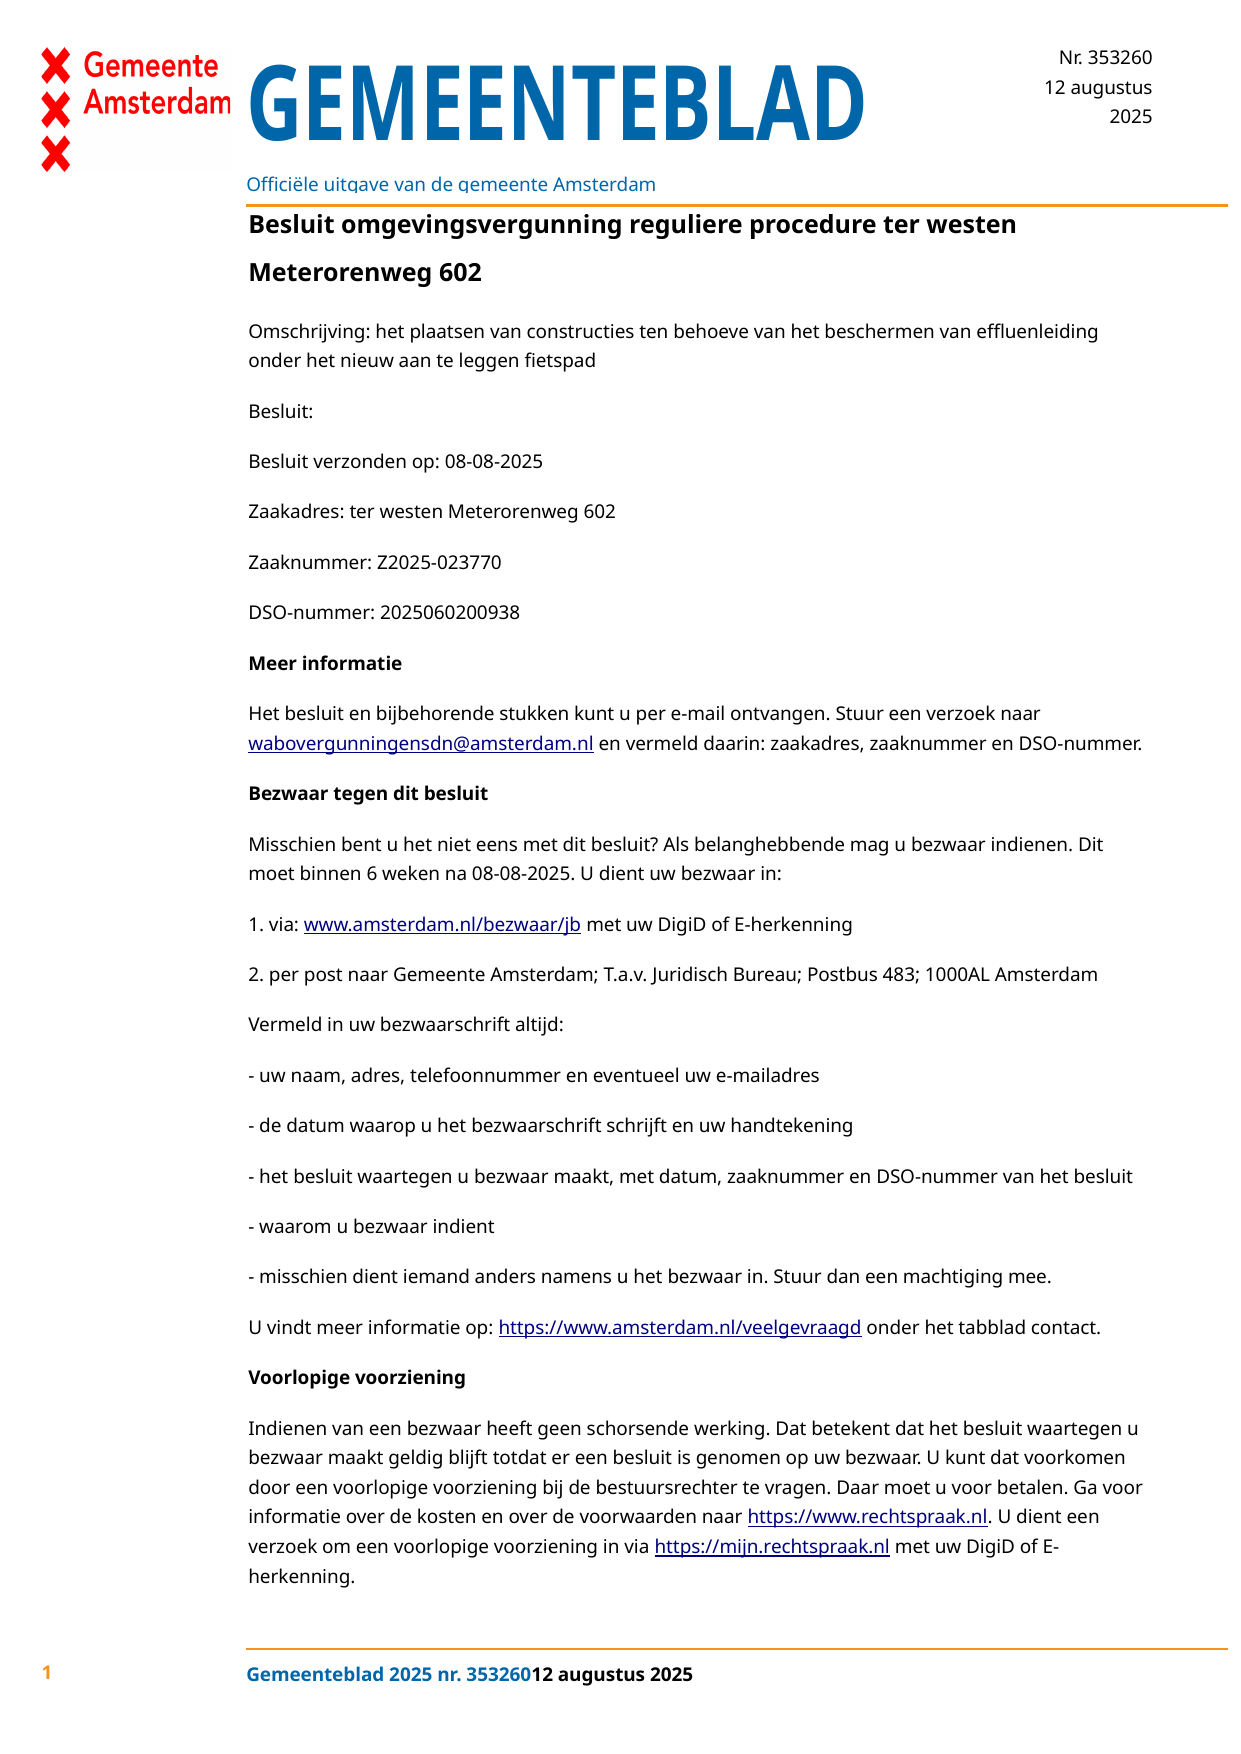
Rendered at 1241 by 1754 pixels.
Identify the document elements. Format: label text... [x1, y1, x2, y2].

text Zaaknummer: Z2025-023770 [248, 549, 1152, 575]
picture [41, 47, 231, 172]
text Besluit omgevingsvergunning reguliere procedure ter westen Meterorenweg 602 [248, 207, 1152, 288]
text Het besluit en bijbehorende stukken kunt u per e-mail ontvangen. Stuur een verzoek naar wabovergunningensdn@amsterdam.nl en vermeld daarin: zaakadres, zaaknummer en DSO-nummer. [248, 700, 1152, 756]
text Misschien bent u het niet eens met dit besluit? Als belanghebbende mag u bezwaar indienen. Dit moet binnen 6 weken na 08-08-2025. U dient uw bezwaar in: [248, 831, 1152, 886]
text Zaakadres: ter westen Meterorenweg 602 [248, 499, 1152, 524]
text Besluit: [248, 398, 1152, 424]
text 1. via: www.amsterdam.nl/bezwaar/jb met uw DigiD of E-herkenning [248, 911, 1152, 937]
text - de datum waarop u het bezwaarschrift schrijft en uw handtekening [248, 1112, 1152, 1138]
text 2. per post naar Gemeente Amsterdam; T.a.v. Juridisch Bureau; Postbus 483; 1000AL Amsterdam [248, 961, 1152, 987]
text Voorlopige voorziening [248, 1364, 1152, 1390]
text Bezwaar tegen dit besluit [248, 780, 1152, 806]
text - uw naam, adres, telefoonnummer en eventueel uw e-mailadres [248, 1062, 1152, 1088]
text DSO-nummer: 2025060200938 [248, 599, 1152, 625]
text Omschrijving: het plaatsen van constructies ten behoeve van het beschermen van effluenleiding onder het nieuw aan te leggen fietspad [248, 318, 1152, 373]
text - het besluit waartegen u bezwaar maakt, met datum, zaaknummer en DSO-nummer van het besluit [248, 1163, 1152, 1189]
text Besluit verzonden op: 08-08-2025 [248, 448, 1152, 474]
text U vindt meer informatie op: https://www.amsterdam.nl/veelgevraagd onder het tabblad contact. [248, 1314, 1152, 1340]
text - misschien dient iemand anders namens u het bezwaar in. Stuur dan een machtiging mee. [248, 1264, 1152, 1289]
text Vermeld in uw bezwaarschrift altijd: [248, 1012, 1152, 1037]
text Indienen van een bezwaar heeft geen schorsende werking. Dat betekent dat het besluit waartegen u bezwaar maakt geldig blijft totdat er een besluit is genomen op uw bezwaar. U kunt dat voorkomen door een voorlopige voorziening bij de bestuursrechter te vragen. Daar moet u voor betalen. Ga voor informatie over de kosten en over de voorwaarden naar https://www.rechtspraak.nl. U dient een verzoek om een voorlopige voorziening in via https://mijn.rechtspraak.nl met uw DigiD of E-herkenning. [248, 1415, 1152, 1589]
text Meer informatie [248, 650, 1152, 676]
text - waarom u bezwaar indient [248, 1213, 1152, 1239]
